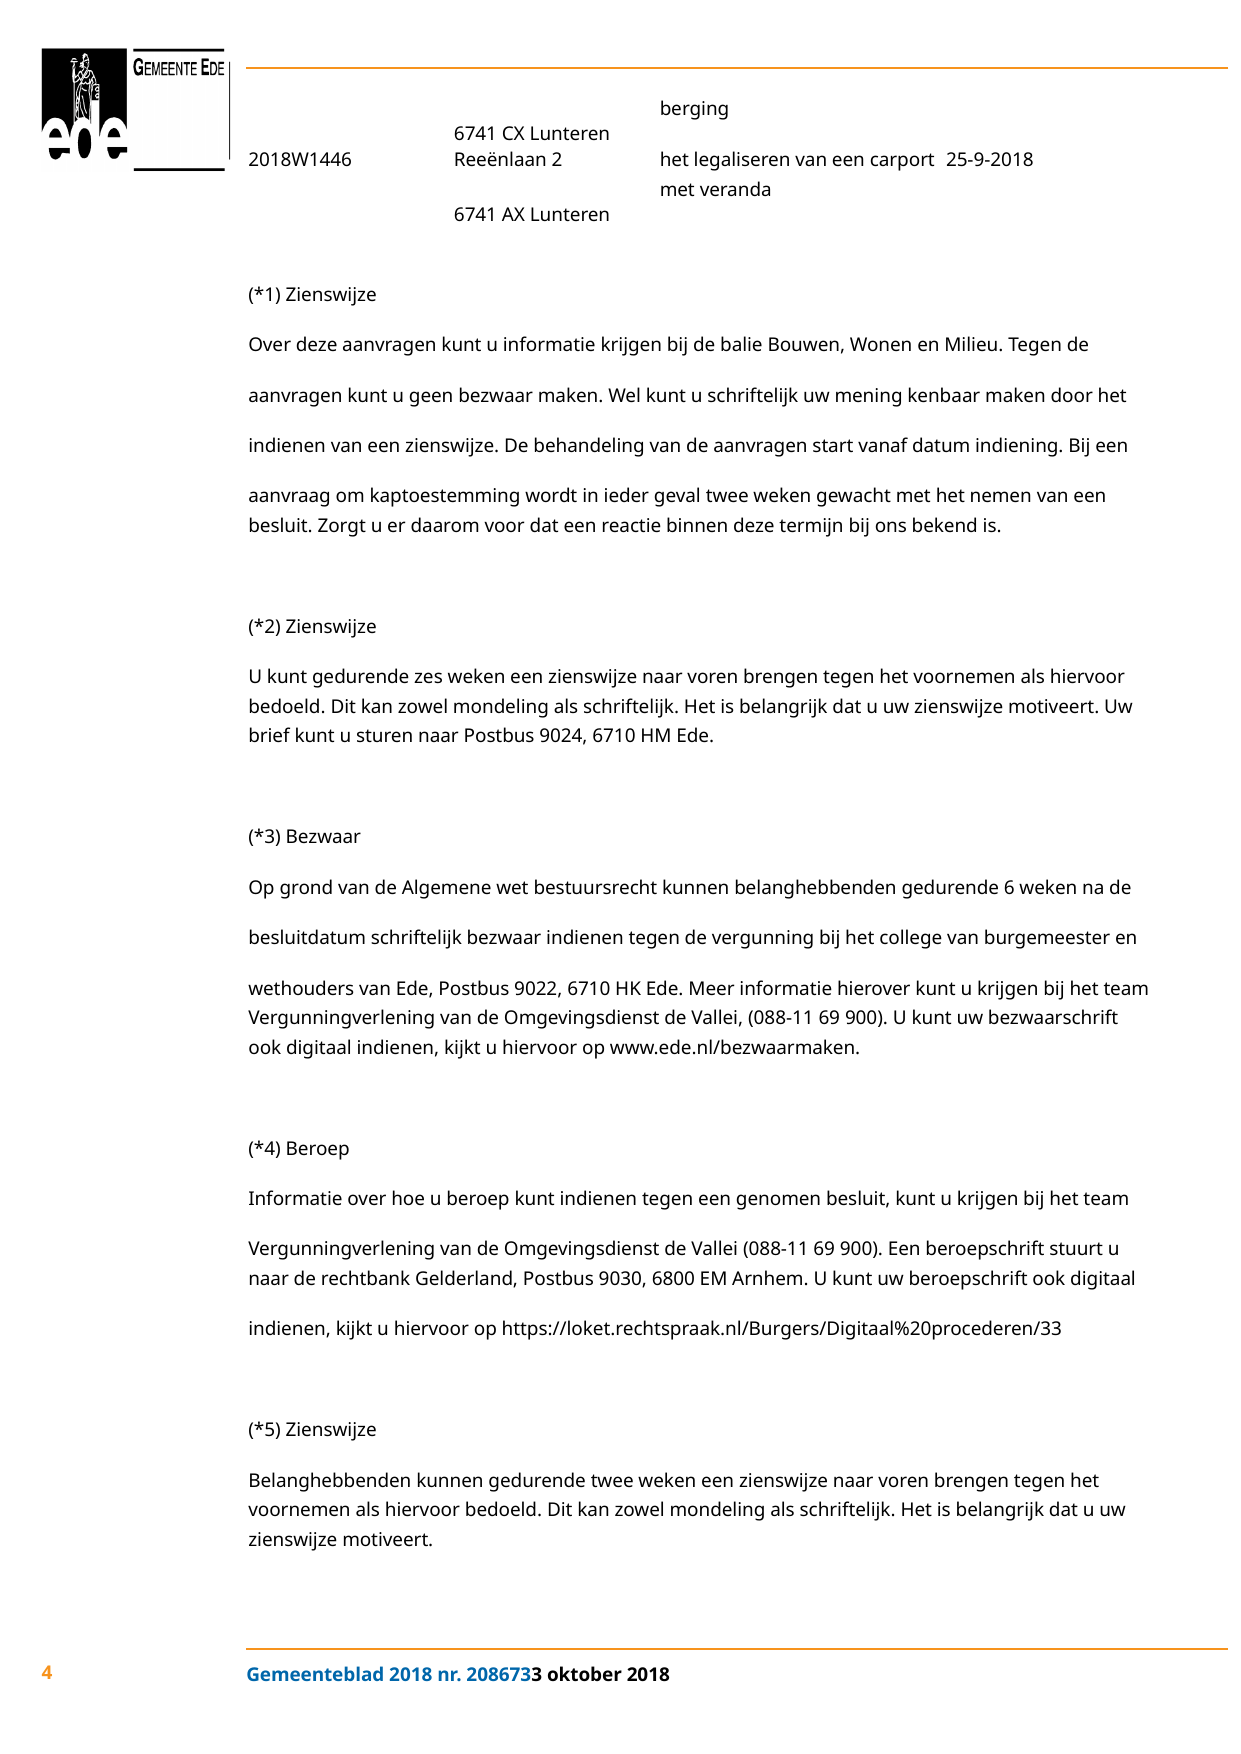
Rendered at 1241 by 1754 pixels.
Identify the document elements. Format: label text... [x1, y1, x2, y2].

text (*2) Zienswijze [248, 613, 1152, 639]
picture [41, 47, 231, 172]
text Informatie over hoe u beroep kunt indienen tegen een genomen besluit, kunt u krijgen bij het team [248, 1185, 1152, 1211]
table_cell [660, 202, 946, 227]
table_cell [660, 121, 946, 146]
text (*3) Bezwaar [248, 823, 1152, 849]
table_cell het legaliseren van een carport met veranda [660, 146, 946, 202]
table_cell [248, 121, 454, 146]
text indienen, kijkt u hiervoor op https://loket.rechtspraak.nl/Burgers/Digitaal%20procederen/33 [248, 1316, 1152, 1341]
text (*5) Zienswijze [248, 1416, 1152, 1442]
table_cell berging [660, 95, 946, 121]
text U kunt gedurende zes weken een zienswijze naar voren brengen tegen het voornemen als hiervoor bedoeld. Dit kan zowel mondeling als schriftelijk. Het is belangrijk dat u uw zienswijze motiveert. Uw brief kunt u sturen naar Postbus 9024, 6710 HM Ede. [248, 663, 1152, 748]
text Vergunningverlening van de Omgevingsdienst de Vallei (088-11 69 900). Een beroepschrift stuurt u naar de rechtbank Gelderland, Postbus 9030, 6800 EM Arnhem. U kunt uw beroepschrift ook digitaal [248, 1236, 1152, 1291]
table_cell [248, 202, 454, 227]
table_cell [946, 95, 1152, 121]
text aanvraag om kaptoestemming wordt in ieder geval twee weken gewacht met het nemen van een besluit. Zorgt u er daarom voor dat een reactie binnen deze termijn bij ons bekend is. [248, 483, 1152, 538]
text besluitdatum schriftelijk bezwaar indienen tegen de vergunning bij het college van burgemeester en [248, 924, 1152, 950]
table_cell [946, 202, 1152, 227]
table_cell [248, 95, 454, 121]
text wethouders van Ede, Postbus 9022, 6710 HK Ede. Meer informatie hierover kunt u krijgen bij het team Vergunningverlening van de Omgevingsdienst de Vallei, (088-11 69 900). U kunt uw bezwaarschrift ook digitaal indienen, kijkt u hiervoor op www.ede.nl/bezwaarmaken. [248, 975, 1152, 1059]
text indienen van een zienswijze. De behandeling van de aanvragen start vanaf datum indiening. Bij een [248, 432, 1152, 458]
table_cell [454, 95, 659, 121]
table_cell Reeënlaan 2 [454, 146, 659, 202]
table_cell 6741 AX Lunteren [454, 202, 659, 227]
text (*1) Zienswijze [248, 281, 1152, 307]
table_cell 6741 CX Lunteren [454, 121, 659, 146]
text Op grond van de Algemene wet bestuursrecht kunnen belanghebbenden gedurende 6 weken na de [248, 874, 1152, 899]
text Belanghebbenden kunnen gedurende twee weken een zienswijze naar voren brengen tegen het voornemen als hiervoor bedoeld. Dit kan zowel mondeling als schriftelijk. Het is belangrijk dat u uw zienswijze motiveert. [248, 1467, 1152, 1552]
text aanvragen kunt u geen bezwaar maken. Wel kunt u schriftelijk uw mening kenbaar maken door het [248, 382, 1152, 407]
table_cell [946, 121, 1152, 146]
text (*4) Beroep [248, 1135, 1152, 1160]
table_cell 2018W1446 [248, 146, 454, 202]
table_cell 25-9-2018 [946, 146, 1152, 202]
text Over deze aanvragen kunt u informatie krijgen bij de balie Bouwen, Wonen en Milieu. Tegen de [248, 331, 1152, 357]
